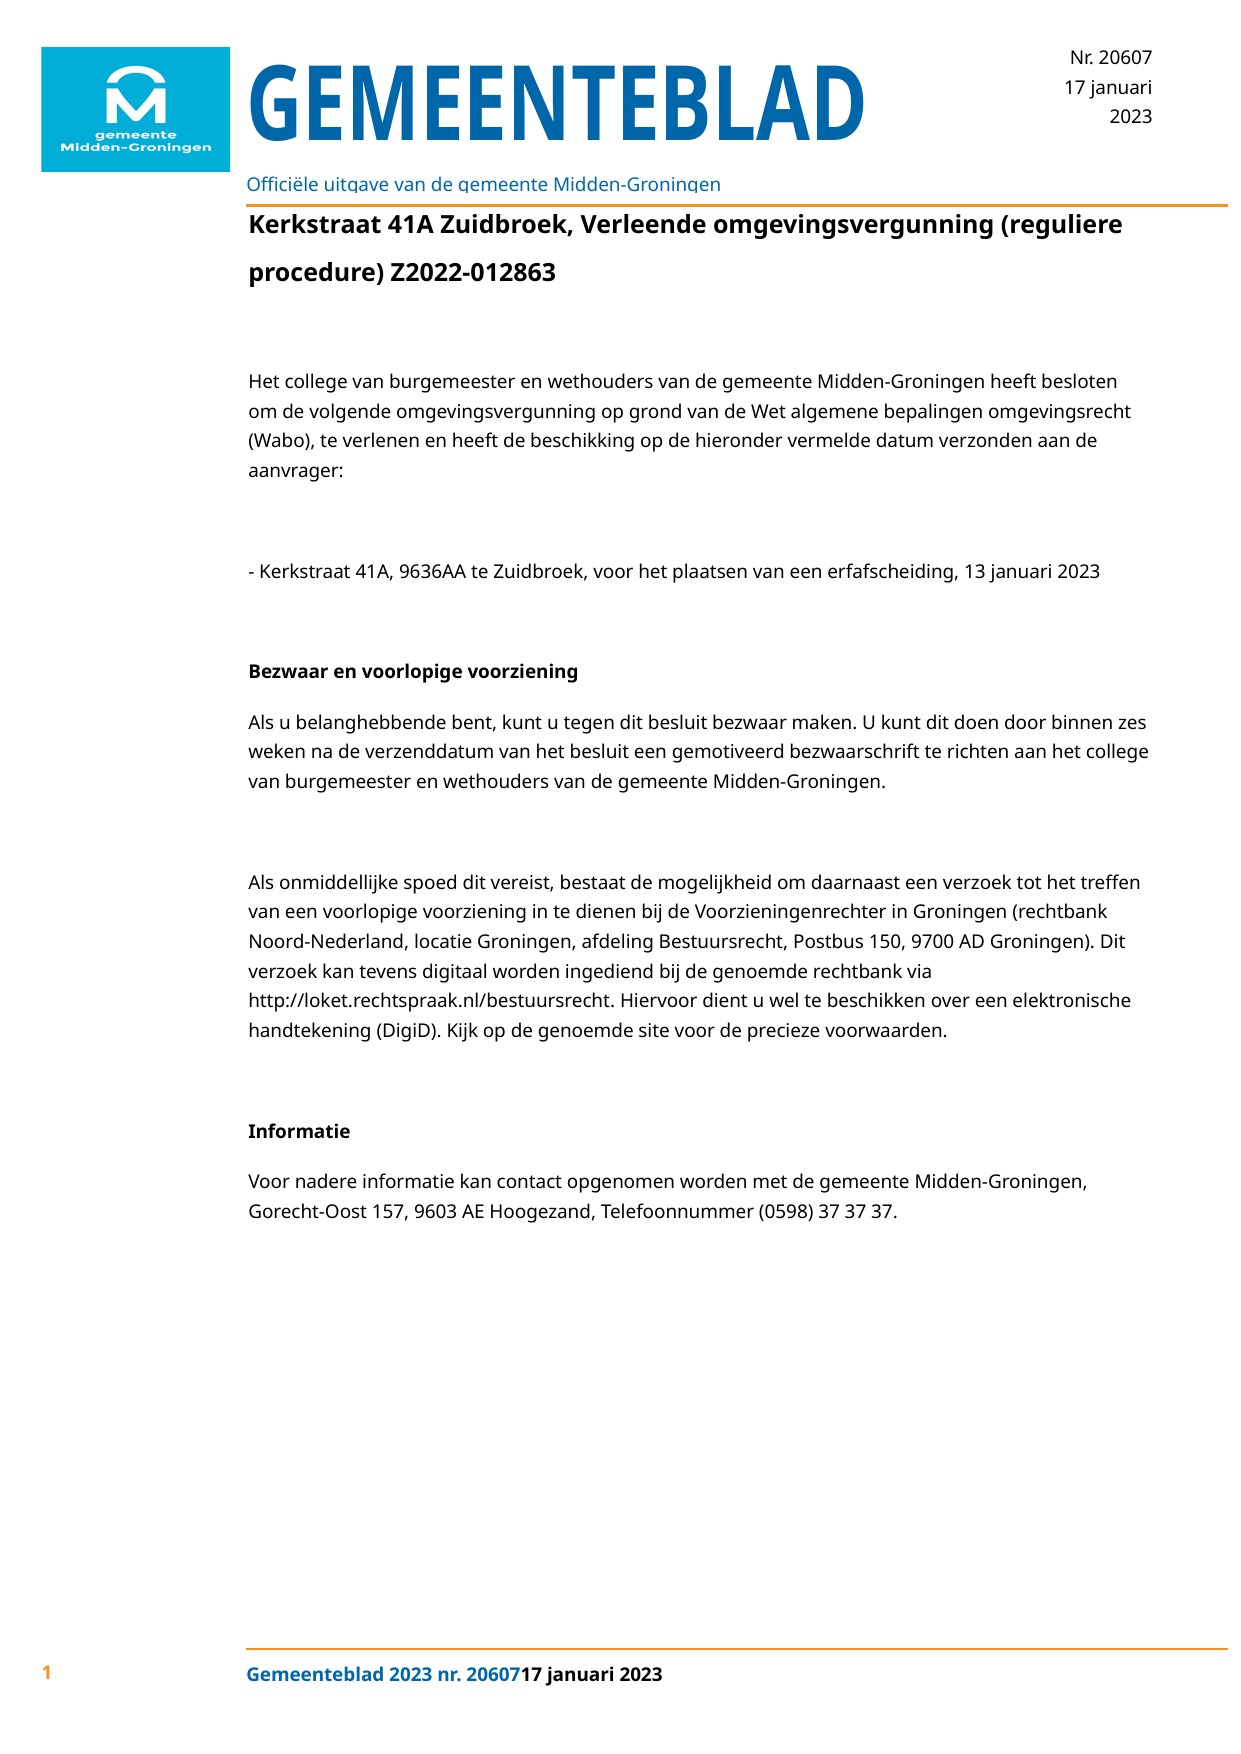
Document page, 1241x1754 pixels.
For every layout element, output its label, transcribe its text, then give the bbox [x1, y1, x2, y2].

text - Kerkstraat 41A, 9636AA te Zuidbroek, voor het plaatsen van een erfafscheiding, 13 januari 2023 [248, 558, 1152, 584]
picture [184, 146, 190, 153]
text Als onmiddellijke spoed dit vereist, bestaat de mogelijkheid om daarnaast een verzoek tot het treffen van een voorlopige voorziening in te dienen bij de Voorzieningenrechter in Groningen (rechtbank Noord-Nederland, locatie Groningen, afdeling Bestuursrecht, Postbus 150, 9700 AD Groningen). Dit verzoek kan tevens digitaal worden ingediend bij de genoemde rechtbank via http://loket.rechtspraak.nl/bestuursrecht. Hiervoor dient u wel te beschikken over een elektronische handtekening (DigiD). Kijk op de genoemde site voor de precieze voorwaarden. [248, 869, 1152, 1043]
text Bezwaar en voorlopige voorziening [248, 659, 1152, 684]
text Als u belanghebbende bent, kunt u tegen dit besluit bezwaar maken. U kunt dit doen door binnen zes weken na de verzenddatum van het besluit een gemotiveerd bezwaarschrift te richten aan het college van burgemeester en wethouders van de gemeente Midden-Groningen. [248, 709, 1152, 794]
text Het college van burgemeester en wethouders van de gemeente Midden-Groningen heeft besloten om de volgende omgevingsvergunning op grond van de Wet algemene bepalingen omgevingsrecht (Wabo), te verlenen en heeft de beschikking op de hieronder vermelde datum verzonden aan de aanvrager: [248, 368, 1152, 483]
picture [108, 66, 164, 82]
text Voor nadere informatie kan contact opgenomen worden met de gemeente Midden-Groningen, Gorecht-Oost 157, 9603 AE Hoogezand, Telefoonnummer (0598) 37 37 37. [248, 1168, 1152, 1224]
text Informatie [248, 1118, 1152, 1144]
picture [107, 89, 165, 122]
text Kerkstraat 41A Zuidbroek, Verleende omgevingsvergunning (reguliere procedure) Z2022-012863 [248, 207, 1152, 288]
